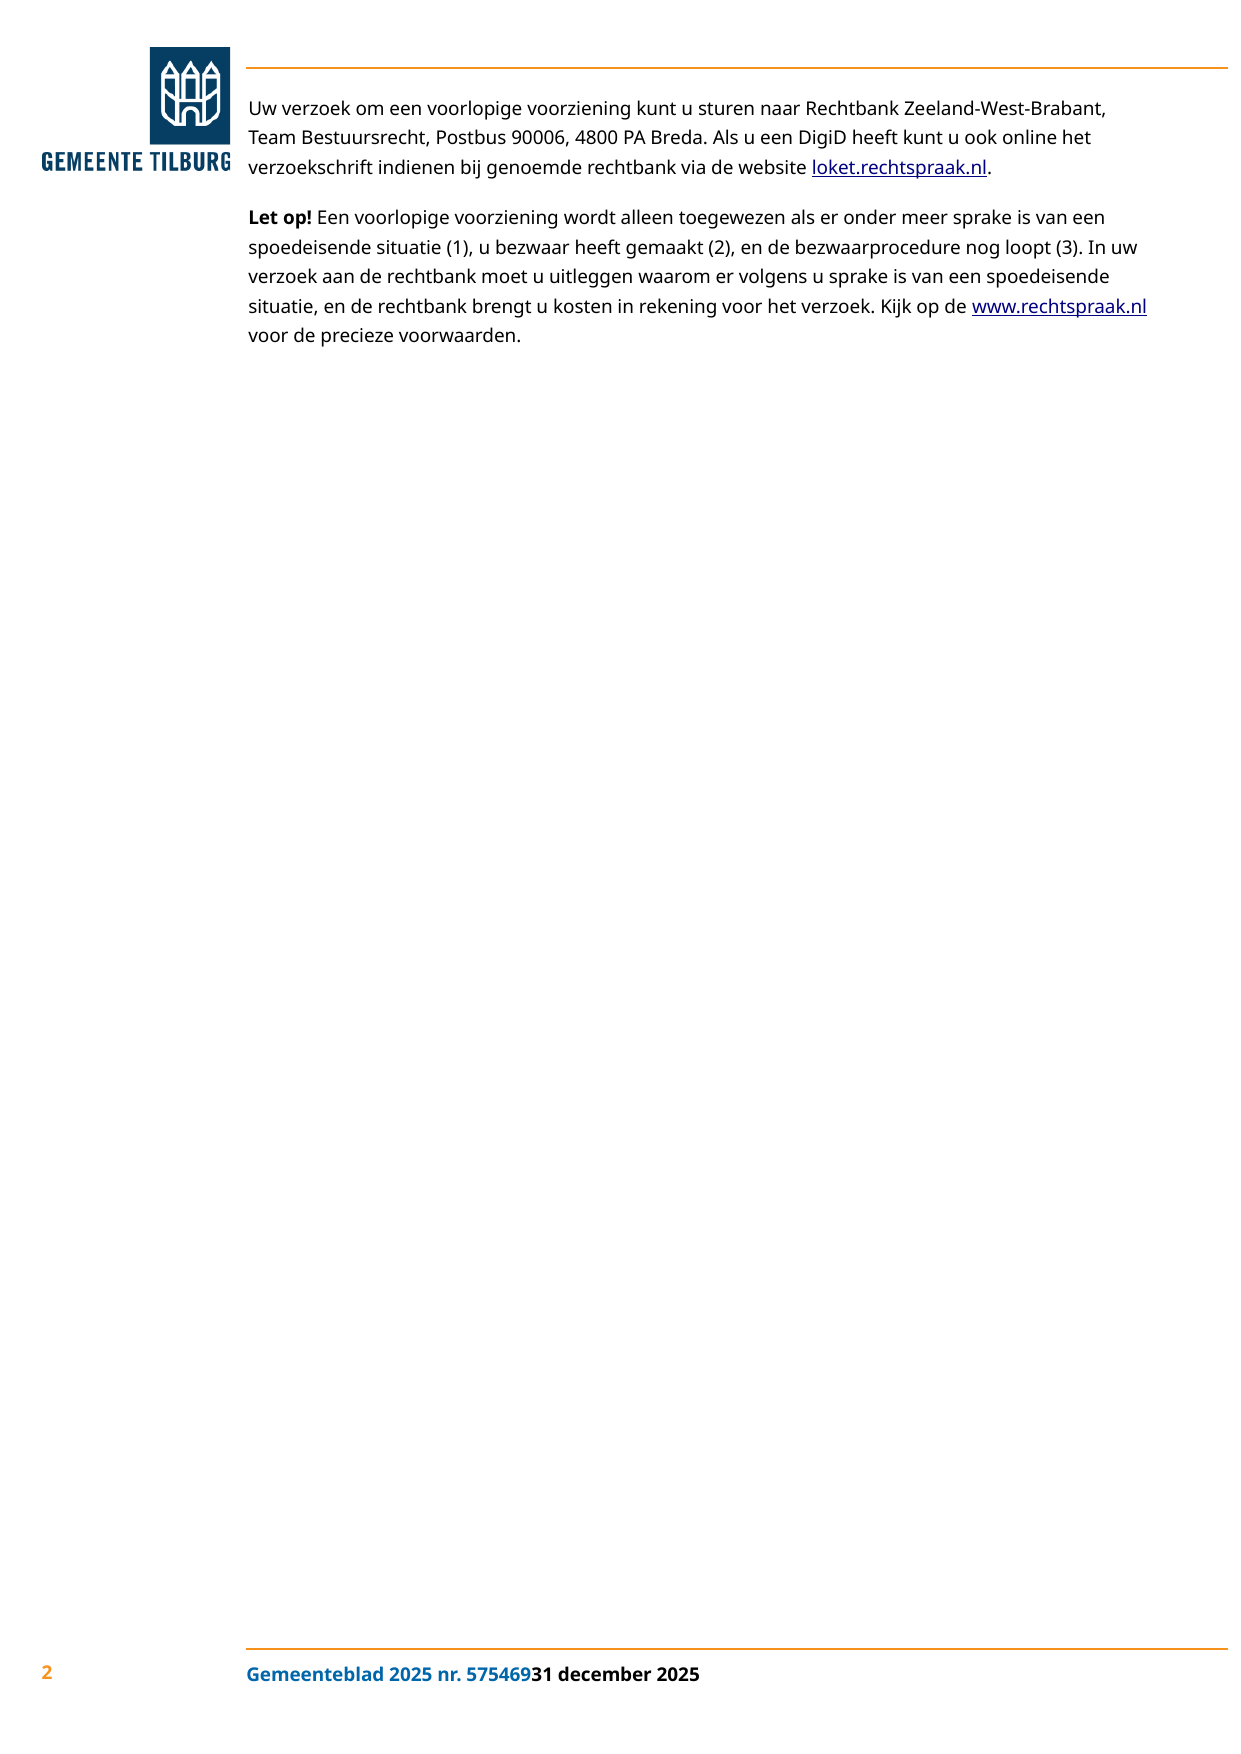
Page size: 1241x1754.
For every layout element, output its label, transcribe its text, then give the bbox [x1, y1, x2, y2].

picture [41, 47, 231, 172]
text Uw verzoek om een voorlopige voorziening kunt u sturen naar Rechtbank Zeeland-West-Brabant, Team Bestuursrecht, Postbus 90006, 4800 PA Breda. Als u een DigiD heeft kunt u ook online het verzoekschrift indienen bij genoemde rechtbank via de website loket.rechtspraak.nl. [248, 95, 1152, 180]
text Let op! Een voorlopige voorziening wordt alleen toegewezen als er onder meer sprake is van een spoedeisende situatie (1), u bezwaar heeft gemaakt (2), en de bezwaarprocedure nog loopt (3). In uw verzoek aan de rechtbank moet u uitleggen waarom er volgens u sprake is van een spoedeisende situatie, en de rechtbank brengt u kosten in rekening voor het verzoek. Kijk op de www.rechtspraak.nl voor de precieze voorwaarden. [248, 204, 1152, 348]
